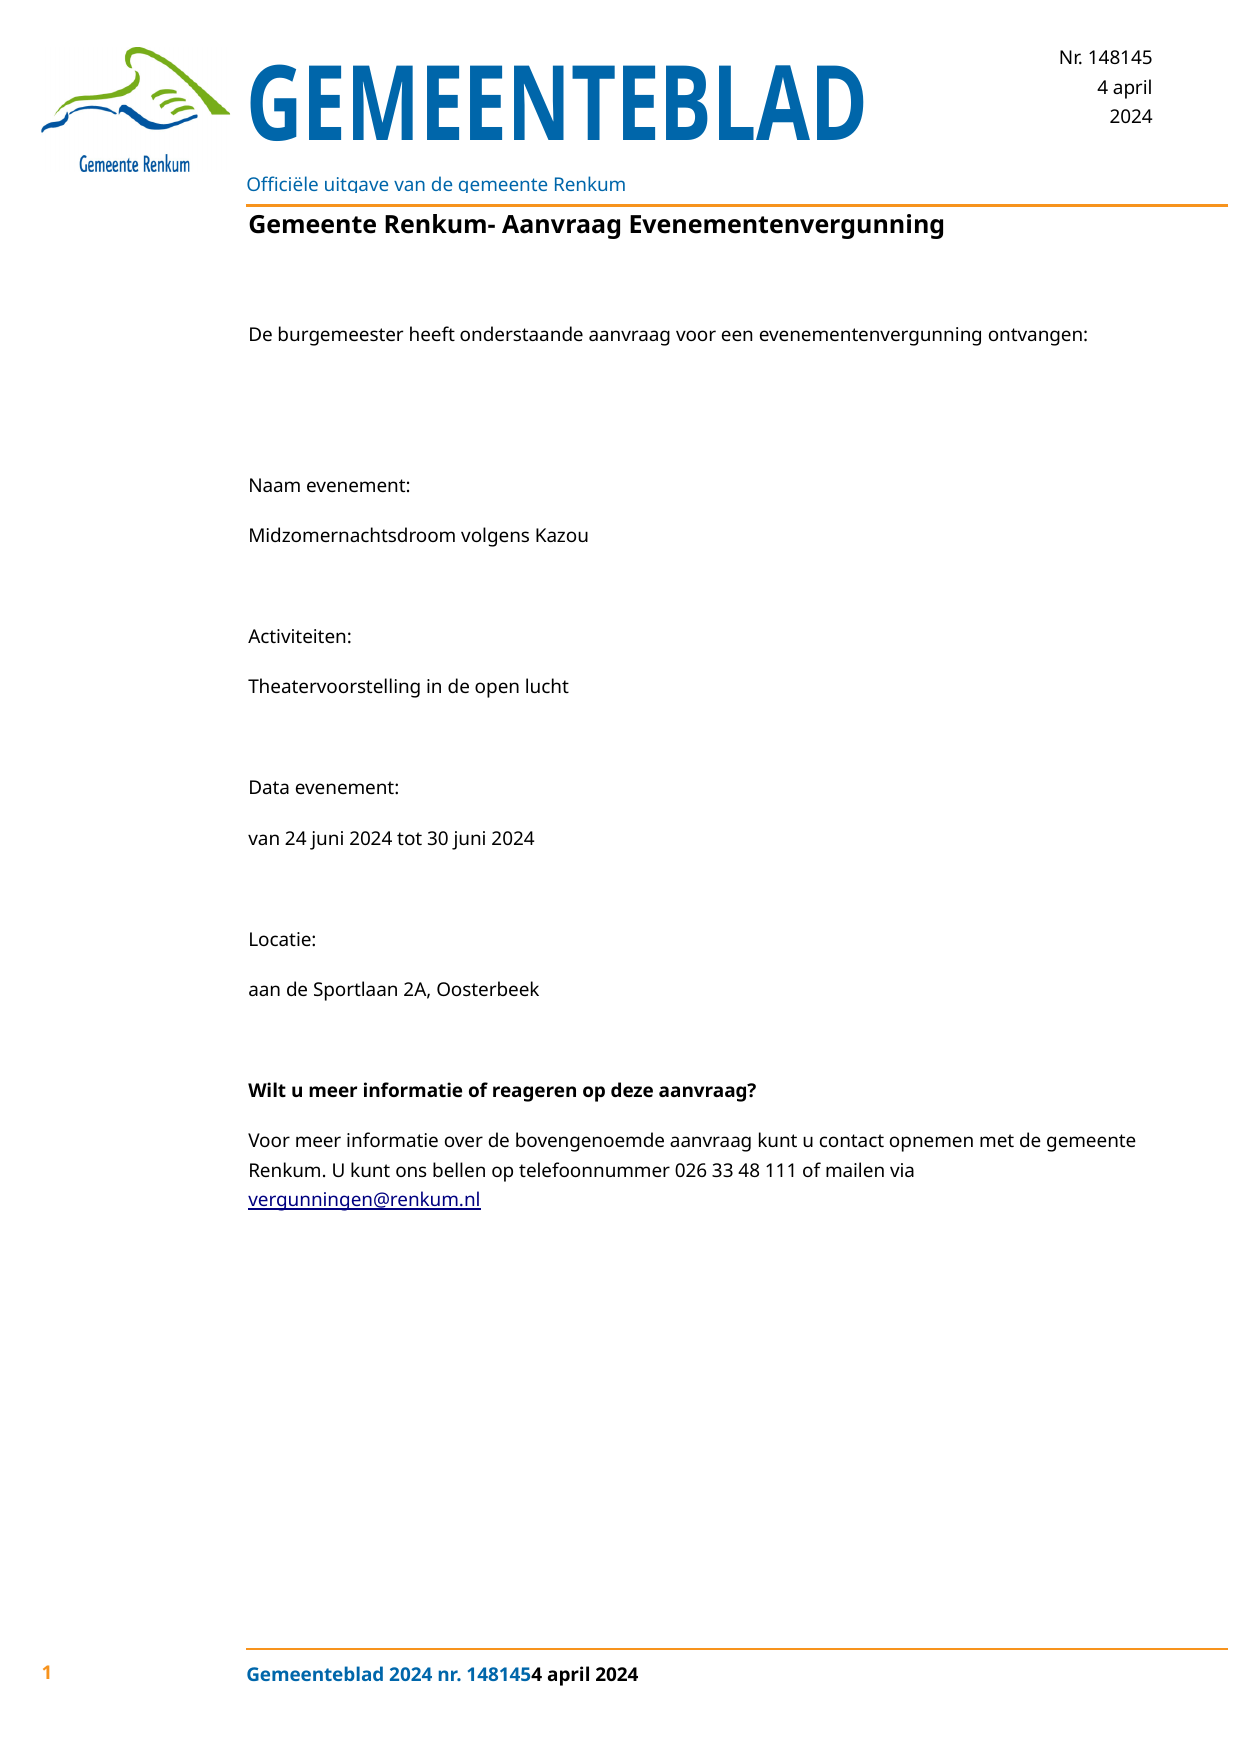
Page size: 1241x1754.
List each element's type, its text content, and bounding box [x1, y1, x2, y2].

text De burgemeester heeft onderstaande aanvraag voor een evenementenvergunning ontvangen: [248, 321, 1152, 346]
text van 24 juni 2024 tot 30 juni 2024 [248, 825, 1152, 851]
text Activiteiten: [248, 623, 1152, 649]
text Gemeente Renkum- Aanvraag Evenementenvergunning [248, 207, 1152, 241]
text Locatie: [248, 926, 1152, 951]
text Midzomernachtsdroom volgens Kazou [248, 522, 1152, 548]
text Data evenement: [248, 774, 1152, 800]
text Wilt u meer informatie of reageren op deze aanvraag? [248, 1077, 1152, 1103]
text Theatervoorstelling in de open lucht [248, 674, 1152, 699]
text Naam evenement: [248, 472, 1152, 498]
picture [41, 47, 231, 172]
text Voor meer informatie over de bovengenoemde aanvraag kunt u contact opnemen met de gemeente Renkum. U kunt ons bellen op telefoonnummer 026 33 48 111 of mailen via vergunningen@renkum.nl [248, 1127, 1152, 1212]
text aan de Sportlaan 2A, Oosterbeek [248, 976, 1152, 1002]
